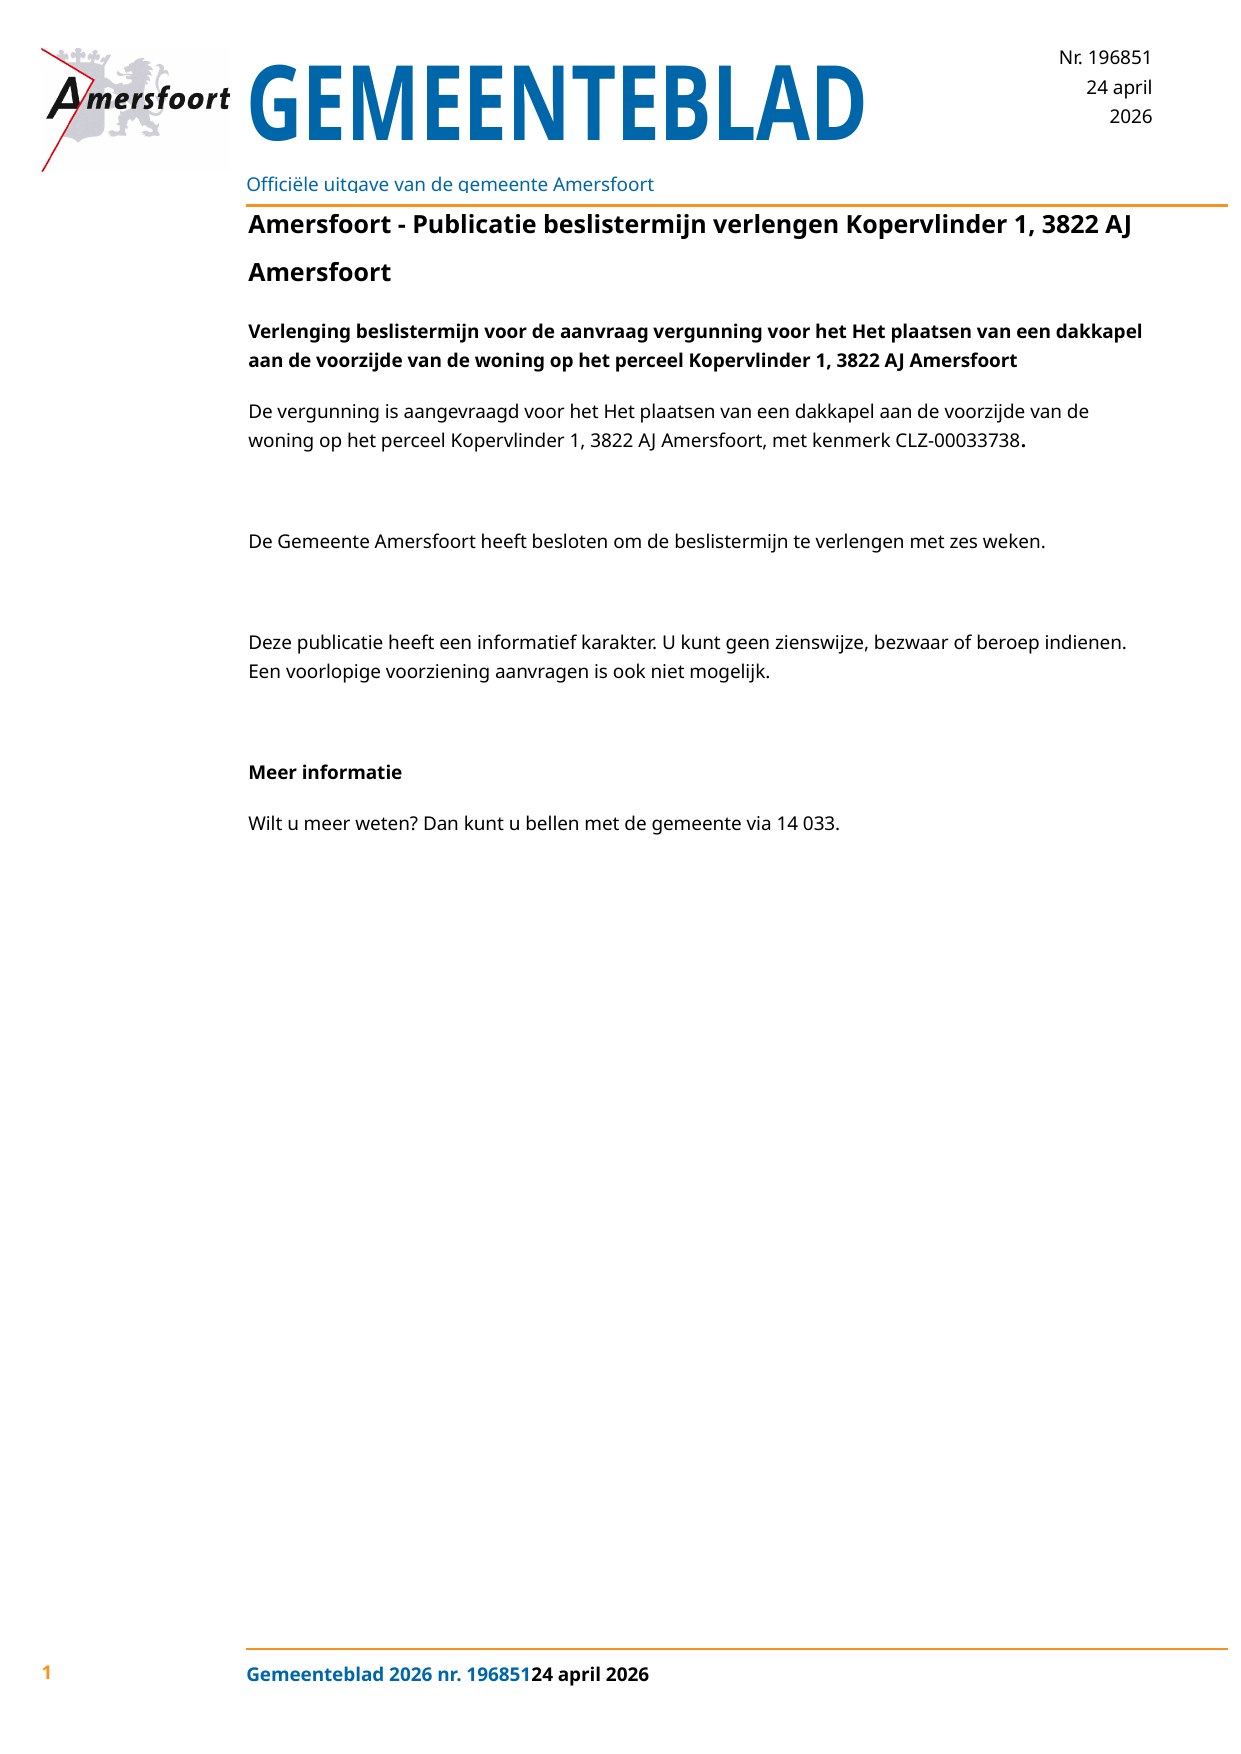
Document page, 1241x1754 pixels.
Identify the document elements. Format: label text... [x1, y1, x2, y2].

text Deze publicatie heeft een informatief karakter. U kunt geen zienswijze, bezwaar of beroep indienen. Een voorlopige voorziening aanvragen is ook niet mogelijk. [248, 629, 1152, 684]
picture [41, 47, 231, 172]
text Verlenging beslistermijn voor de aanvraag vergunning voor het Het plaatsen van een dakkapel aan de voorzijde van de woning op het perceel Kopervlinder 1, 3822 AJ Amersfoort [248, 318, 1152, 373]
text De Gemeente Amersfoort heeft besloten om de beslistermijn te verlengen met zes weken. [248, 528, 1152, 554]
text De vergunning is aangevraagd voor het Het plaatsen van een dakkapel aan de voorzijde van de woning op het perceel Kopervlinder 1, 3822 AJ Amersfoort, met kenmerk CLZ-00033738. [248, 398, 1152, 453]
text Meer informatie [248, 759, 1152, 785]
text Wilt u meer weten? Dan kunt u bellen met de gemeente via 14 033. [248, 810, 1152, 836]
text Amersfoort - Publicatie beslistermijn verlengen Kopervlinder 1, 3822 AJ Amersfoort [248, 207, 1152, 288]
